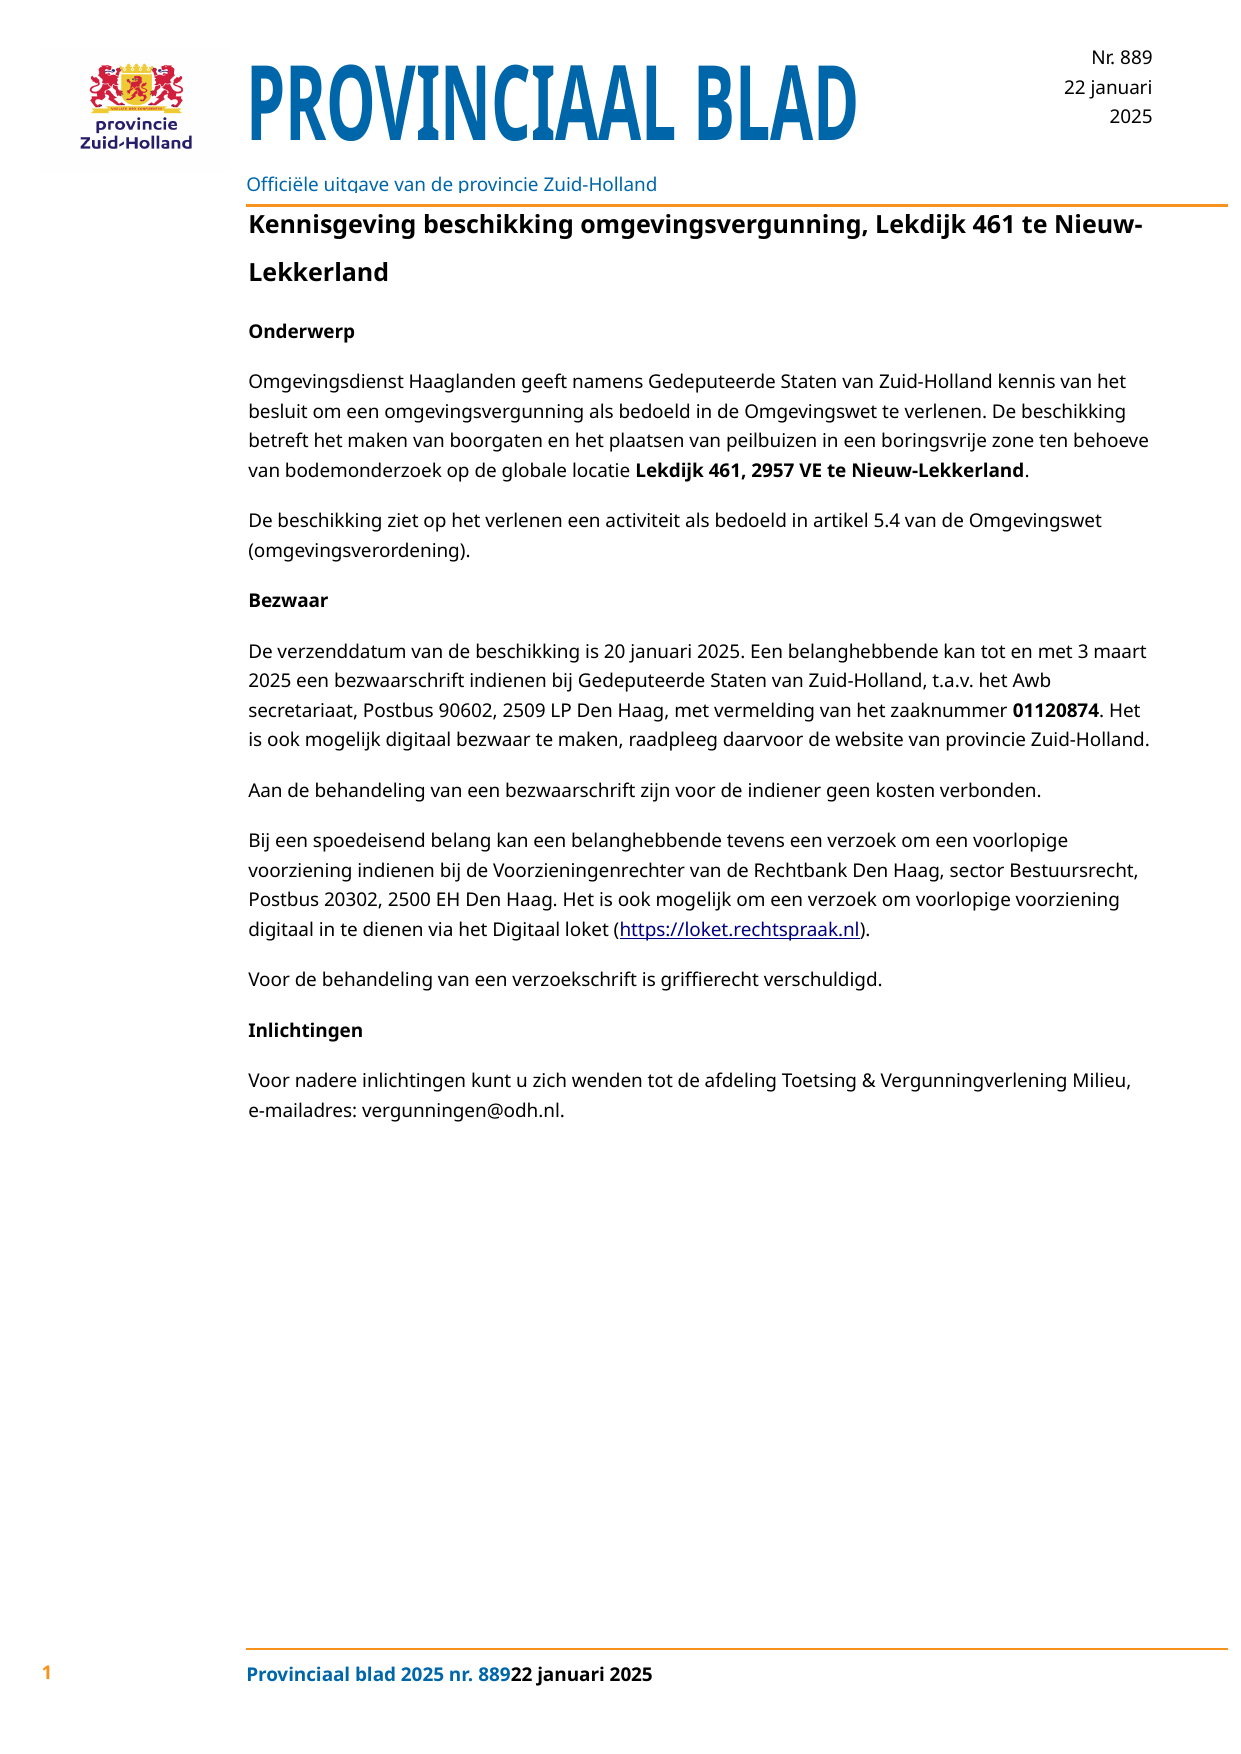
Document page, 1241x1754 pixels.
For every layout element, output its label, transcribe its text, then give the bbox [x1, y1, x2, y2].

text De beschikking ziet op het verlenen een activiteit als bedoeld in artikel 5.4 van de Omgevingswet (omgevingsverordening). [248, 507, 1152, 563]
text Kennisgeving beschikking omgevingsvergunning, Lekdijk 461 te Nieuw-Lekkerland [248, 207, 1152, 288]
text De verzenddatum van de beschikking is 20 januari 2025. Een belanghebbende kan tot en met 3 maart 2025 een bezwaarschrift indienen bij Gedeputeerde Staten van Zuid-Holland, t.a.v. het Awb secretariaat, Postbus 90602, 2509 LP Den Haag, met vermelding van het zaaknummer 01120874. Het is ook mogelijk digitaal bezwaar te maken, raadpleeg daarvoor de website van provincie Zuid-Holland. [248, 638, 1152, 752]
text Bezwaar [248, 587, 1152, 613]
text Voor de behandeling van een verzoekschrift is griffierecht verschuldigd. [248, 967, 1152, 992]
text Inlichtingen [248, 1017, 1152, 1043]
text Bij een spoedeisend belang kan een belanghebbende tevens een verzoek om een voorlopige voorziening indienen bij de Voorzieningenrechter van de Rechtbank Den Haag, sector Bestuursrecht, Postbus 20302, 2500 EH Den Haag. Het is ook mogelijk om een verzoek om voorlopige voorziening digitaal in te dienen via het Digitaal loket (https://loket.rechtspraak.nl). [248, 827, 1152, 942]
text Omgevingsdienst Haaglanden geeft namens Gedeputeerde Staten van Zuid-Holland kennis van het besluit om een omgevingsvergunning als bedoeld in de Omgevingswet te verlenen. De beschikking betreft het maken van boorgaten en het plaatsen van peilbuizen in een boringsvrije zone ten behoeve van bodemonderzoek op de globale locatie Lekdijk 461, 2957 VE te Nieuw-Lekkerland. [248, 368, 1152, 483]
text Voor nadere inlichtingen kunt u zich wenden tot de afdeling Toetsing & Vergunningverlening Milieu, e-mailadres: vergunningen@odh.nl. [248, 1067, 1152, 1123]
text Aan de behandeling van een bezwaarschrift zijn voor de indiener geen kosten verbonden. [248, 777, 1152, 803]
picture [41, 47, 231, 172]
text Onderwerp [248, 318, 1152, 344]
